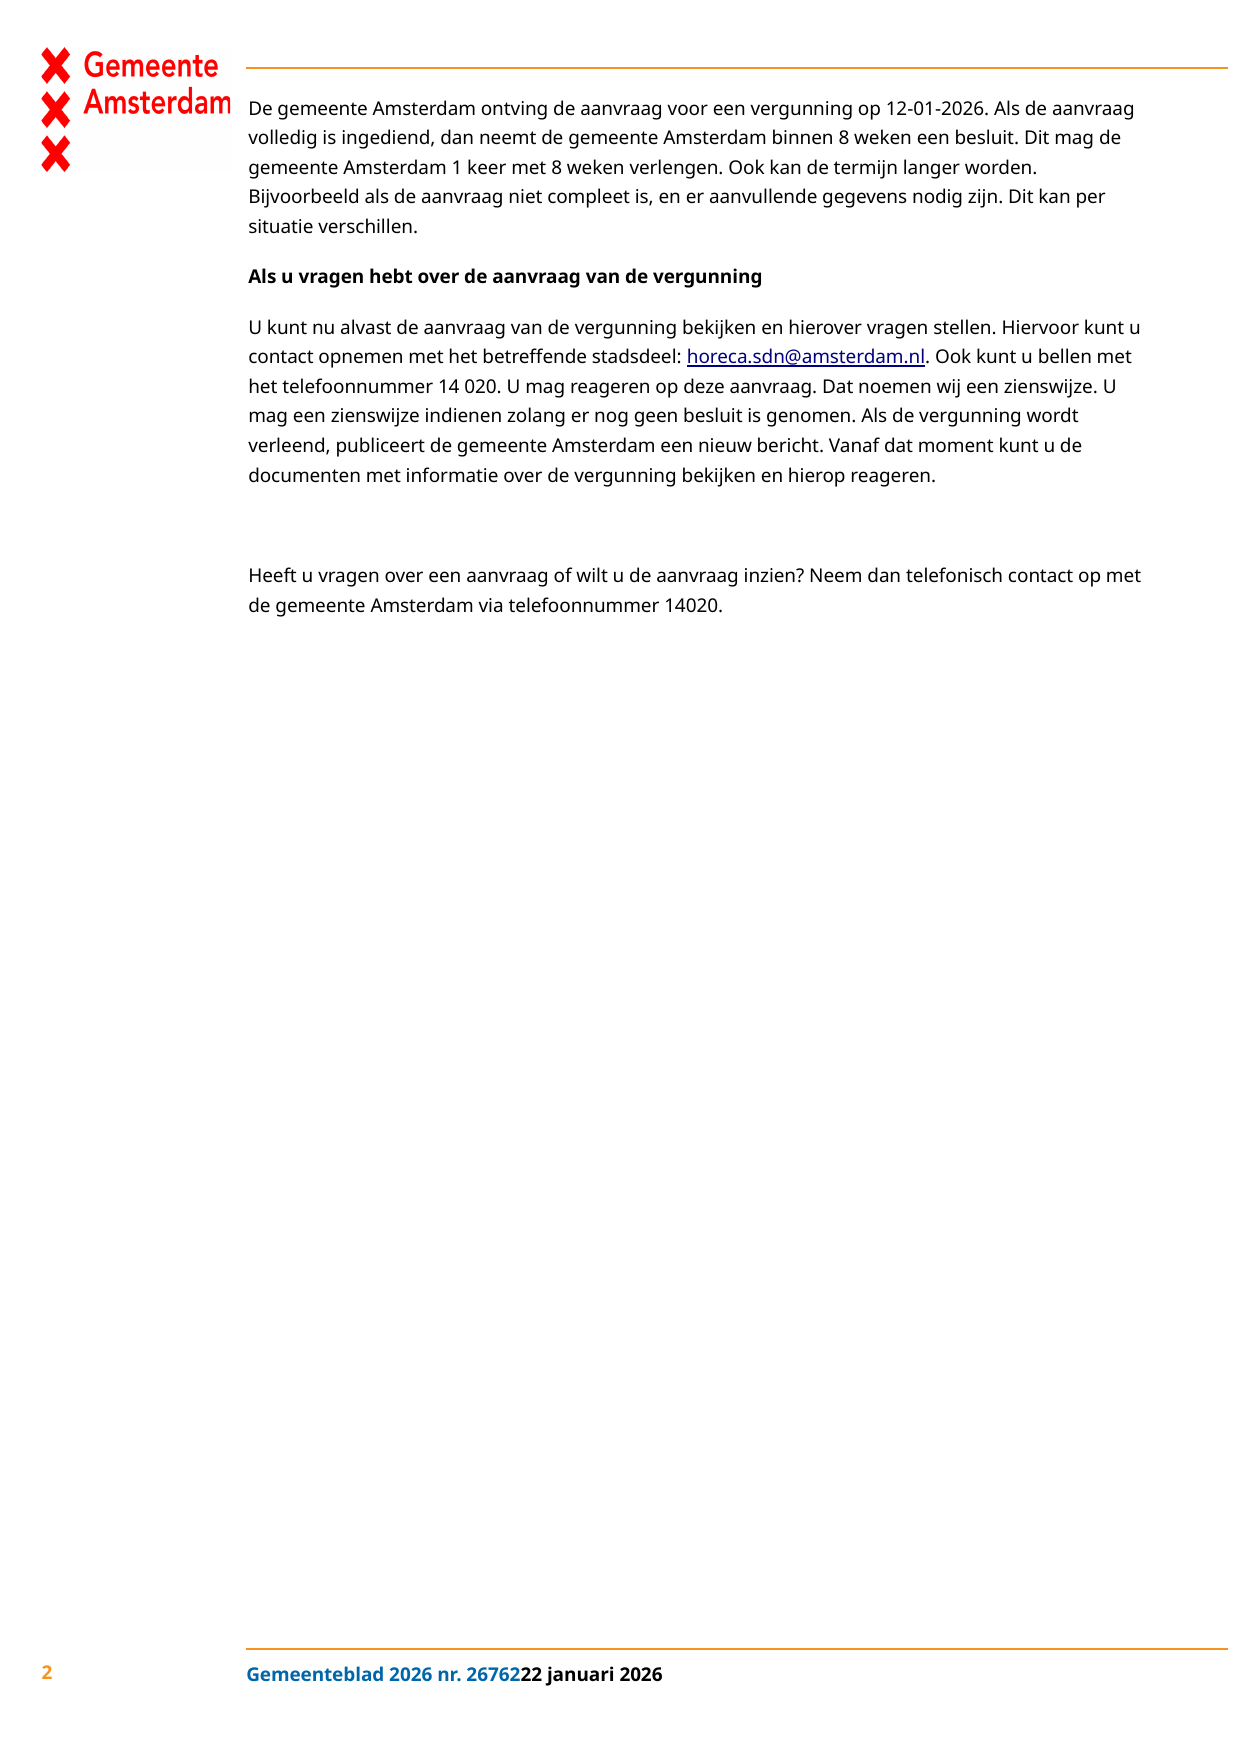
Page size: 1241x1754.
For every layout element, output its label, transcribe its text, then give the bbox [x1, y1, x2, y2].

text U kunt nu alvast de aanvraag van de vergunning bekijken en hierover vragen stellen. Hiervoor kunt u contact opnemen met het betreffende stadsdeel: horeca.sdn@amsterdam.nl. Ook kunt u bellen met het telefoonnummer 14 020. U mag reageren op deze aanvraag. Dat noemen wij een zienswijze. U mag een zienswijze indienen zolang er nog geen besluit is genomen. Als de vergunning wordt verleend, publiceert de gemeente Amsterdam een nieuw bericht. Vanaf dat moment kunt u de documenten met informatie over de vergunning bekijken en hierop reageren. [248, 314, 1152, 488]
text Heeft u vragen over een aanvraag of wilt u de aanvraag inzien? Neem dan telefonisch contact op met de gemeente Amsterdam via telefoonnummer 14020. [248, 563, 1152, 618]
text Als u vragen hebt over de aanvraag van de vergunning [248, 263, 1152, 289]
text De gemeente Amsterdam ontving de aanvraag voor een vergunning op 12-01-2026. Als de aanvraag volledig is ingediend, dan neemt de gemeente Amsterdam binnen 8 weken een besluit. Dit mag de gemeente Amsterdam 1 keer met 8 weken verlengen. Ook kan de termijn langer worden. Bijvoorbeeld als de aanvraag niet compleet is, en er aanvullende gegevens nodig zijn. Dit kan per situatie verschillen. [248, 95, 1152, 239]
picture [41, 47, 231, 172]
